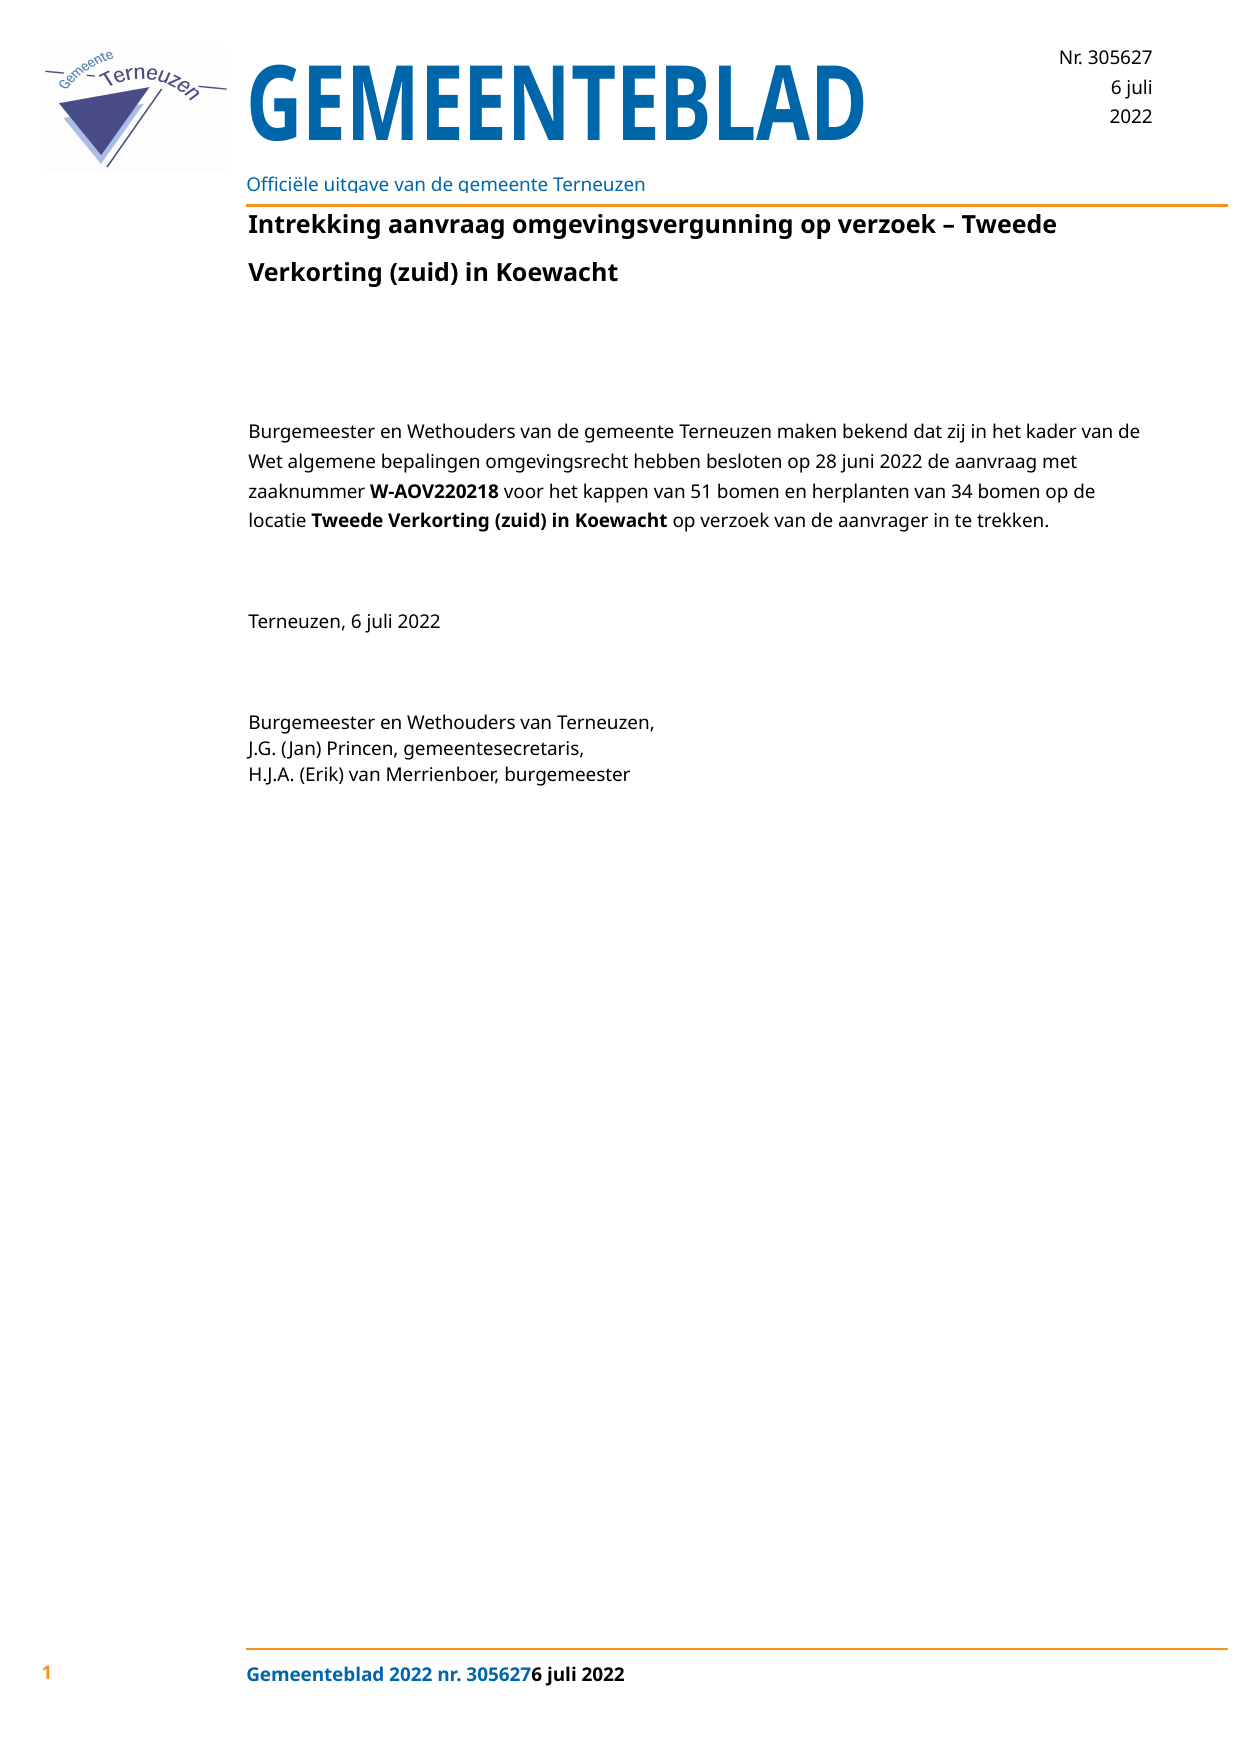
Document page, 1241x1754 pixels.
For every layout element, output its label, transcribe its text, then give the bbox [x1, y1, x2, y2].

text Terneuzen, 6 juli 2022 [248, 608, 1152, 634]
picture [41, 47, 231, 172]
text Intrekking aanvraag omgevingsvergunning op verzoek – Tweede Verkorting (zuid) in Koewacht [248, 207, 1152, 288]
table_cell [700, 735, 1152, 761]
table_header Burgemeester en Wethouders van Terneuzen, [248, 709, 1152, 735]
table_cell [248, 786, 700, 812]
table_cell [700, 786, 1152, 812]
text Burgemeester en Wethouders van de gemeente Terneuzen maken bekend dat zij in het kader van de Wet algemene bepalingen omgevingsrecht hebben besloten op 28 juni 2022 de aanvraag met zaaknummer W-AOV220218 voor het kappen van 51 bomen en herplanten van 34 bomen op de locatie Tweede Verkorting (zuid) in Koewacht op verzoek van de aanvrager in te trekken. [248, 419, 1152, 533]
table_cell H.J.A. (Erik) van Merrienboer, burgemeester [248, 761, 1152, 786]
table_cell J.G. (Jan) Princen, gemeentesecretaris, [248, 735, 700, 761]
